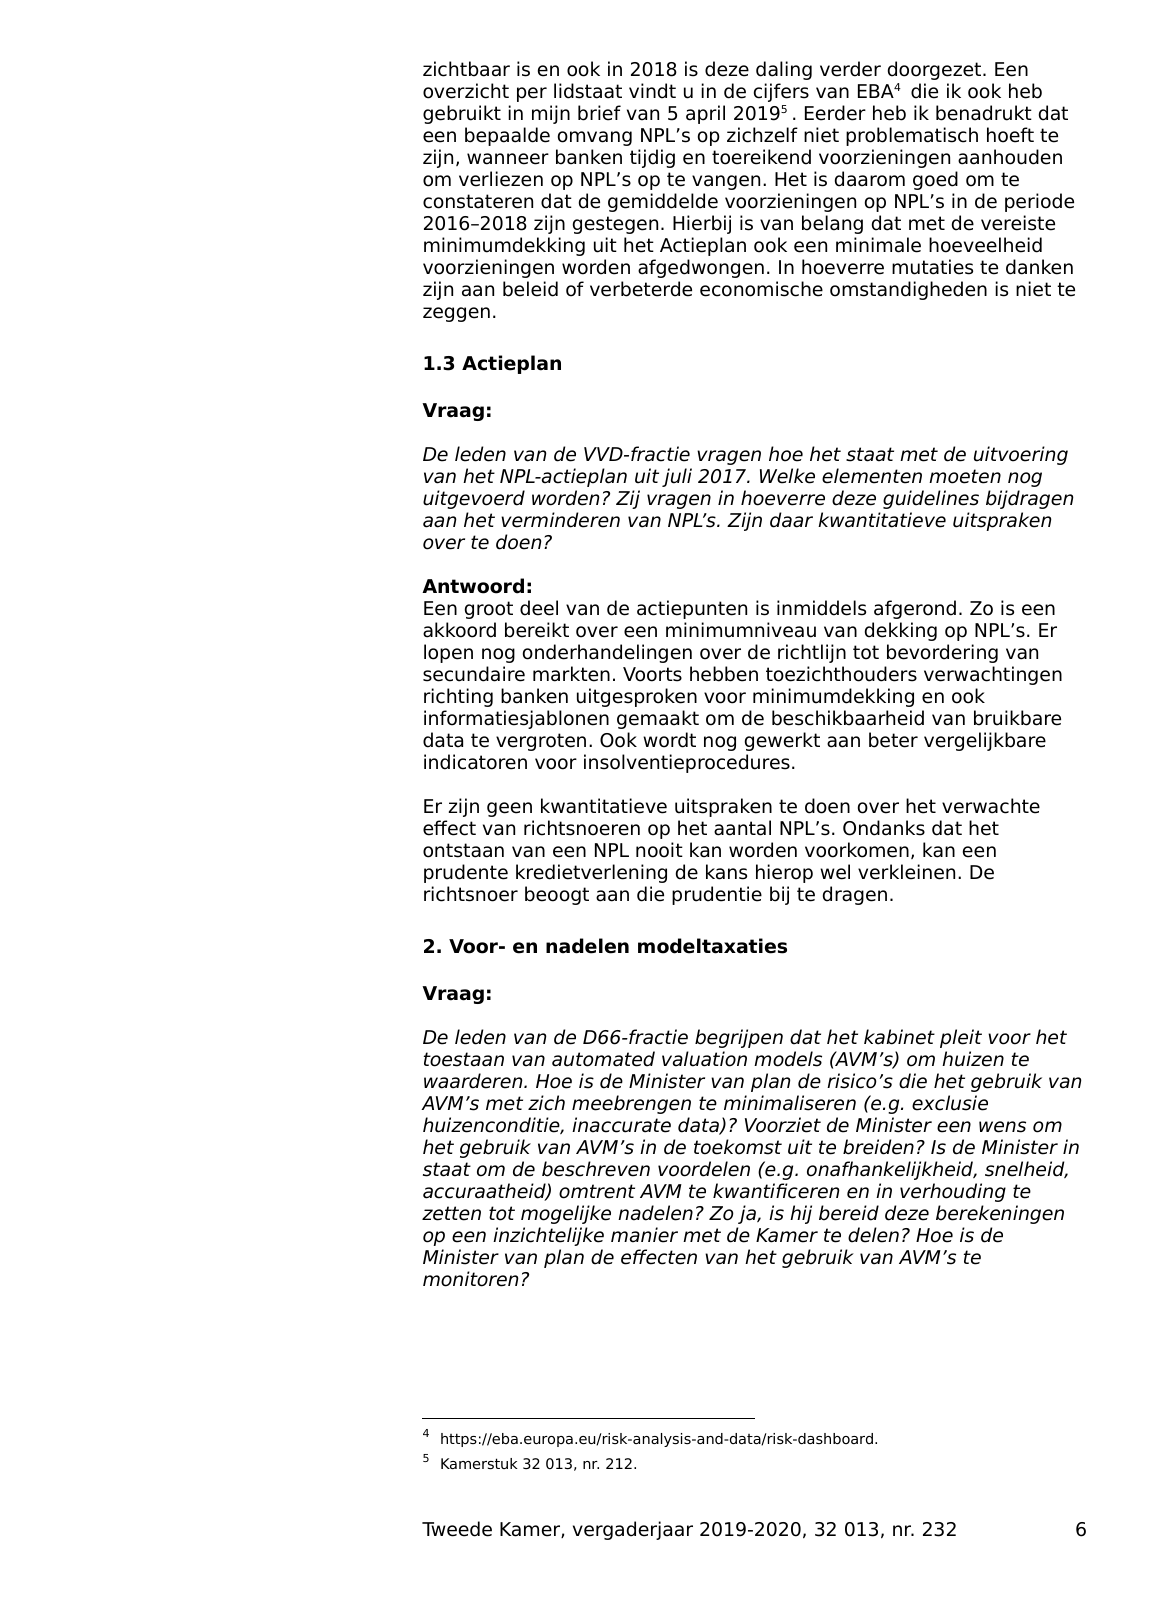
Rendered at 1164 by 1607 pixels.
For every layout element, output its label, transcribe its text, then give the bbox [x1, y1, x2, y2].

text Kamerstuk 32 013, nr. 212. [422, 1452, 1087, 1474]
text De leden van de VVD-fractie vragen hoe het staat met de uitvoering van het NPL-actieplan uit juli 2017. Welke elementen moeten nog uitgevoerd worden? Zij vragen in hoeverre deze guidelines bijdragen aan het verminderen van NPL’s. Zijn daar kwantitatieve uitspraken over te doen? [422, 444, 1087, 554]
subtitle 2. Voor- en nadelen modeltaxaties [422, 936, 1087, 958]
subtitle Vraag: [422, 983, 1087, 1005]
text Een groot deel van de actiepunten is inmiddels afgerond. Zo is een akkoord bereikt over een minimumniveau van dekking op NPL’s. Er lopen nog onderhandelingen over de richtlijn tot bevordering van secundaire markten. Voorts hebben toezichthouders verwachtingen richting banken uitgesproken voor minimumdekking en ook informatiesjablonen gemaakt om de beschikbaarheid van bruikbare data te vergroten. Ook wordt nog gewerkt aan beter vergelijkbare indicatoren voor insolventieprocedures. [422, 598, 1087, 774]
subtitle Antwoord: [422, 576, 1087, 598]
subtitle 1.3 Actieplan [422, 353, 1087, 375]
text Er zijn geen kwantitatieve uitspraken te doen over het verwachte effect van richtsnoeren op het aantal NPL’s. Ondanks dat het ontstaan van een NPL nooit kan worden voorkomen, kan een prudente kredietverlening de kans hierop wel verkleinen. De richtsnoer beoogt aan die prudentie bij te dragen. [422, 796, 1087, 906]
text https://eba.europa.eu/risk-analysis-and-data/risk-dashboard. [422, 1427, 1087, 1449]
text De leden van de D66-fractie begrijpen dat het kabinet pleit voor het toestaan van automated valuation models (AVM’s) om huizen te waarderen. Hoe is de Minister van plan de risico’s die het gebruik van AVM’s met zich meebrengen te minimaliseren (e.g. exclusie huizenconditie, inaccurate data)? Voorziet de Minister een wens om het gebruik van AVM’s in de toekomst uit te breiden? Is de Minister in staat om de beschreven voordelen (e.g. onafhankelijkheid, snelheid, accuraatheid) omtrent AVM te kwantificeren en in verhouding te zetten tot mogelijke nadelen? Zo ja, is hij bereid deze berekeningen op een inzichtelijke manier met de Kamer te delen? Hoe is de Minister van plan de effecten van het gebruik van AVM’s te monitoren? [422, 1027, 1087, 1291]
subtitle Vraag: [422, 400, 1087, 422]
text zichtbaar is en ook in 2018 is deze daling verder doorgezet. Een overzicht per lidstaat vindt u in de cijfers van EBA die ik ook heb gebruikt in mijn brief van 5 april 2019. Eerder heb ik benadrukt dat een bepaalde omvang NPL’s op zichzelf niet problematisch hoeft te zijn, wanneer banken tijdig en toereikend voorzieningen aanhouden om verliezen op NPL’s op te vangen. Het is daarom goed om te constateren dat de gemiddelde voorzieningen op NPL’s in de periode 2016–2018 zijn gestegen. Hierbij is van belang dat met de vereiste minimumdekking uit het Actieplan ook een minimale hoeveelheid voorzieningen worden afgedwongen. In hoeverre mutaties te danken zijn aan beleid of verbeterde economische omstandigheden is niet te zeggen. [422, 59, 1087, 323]
